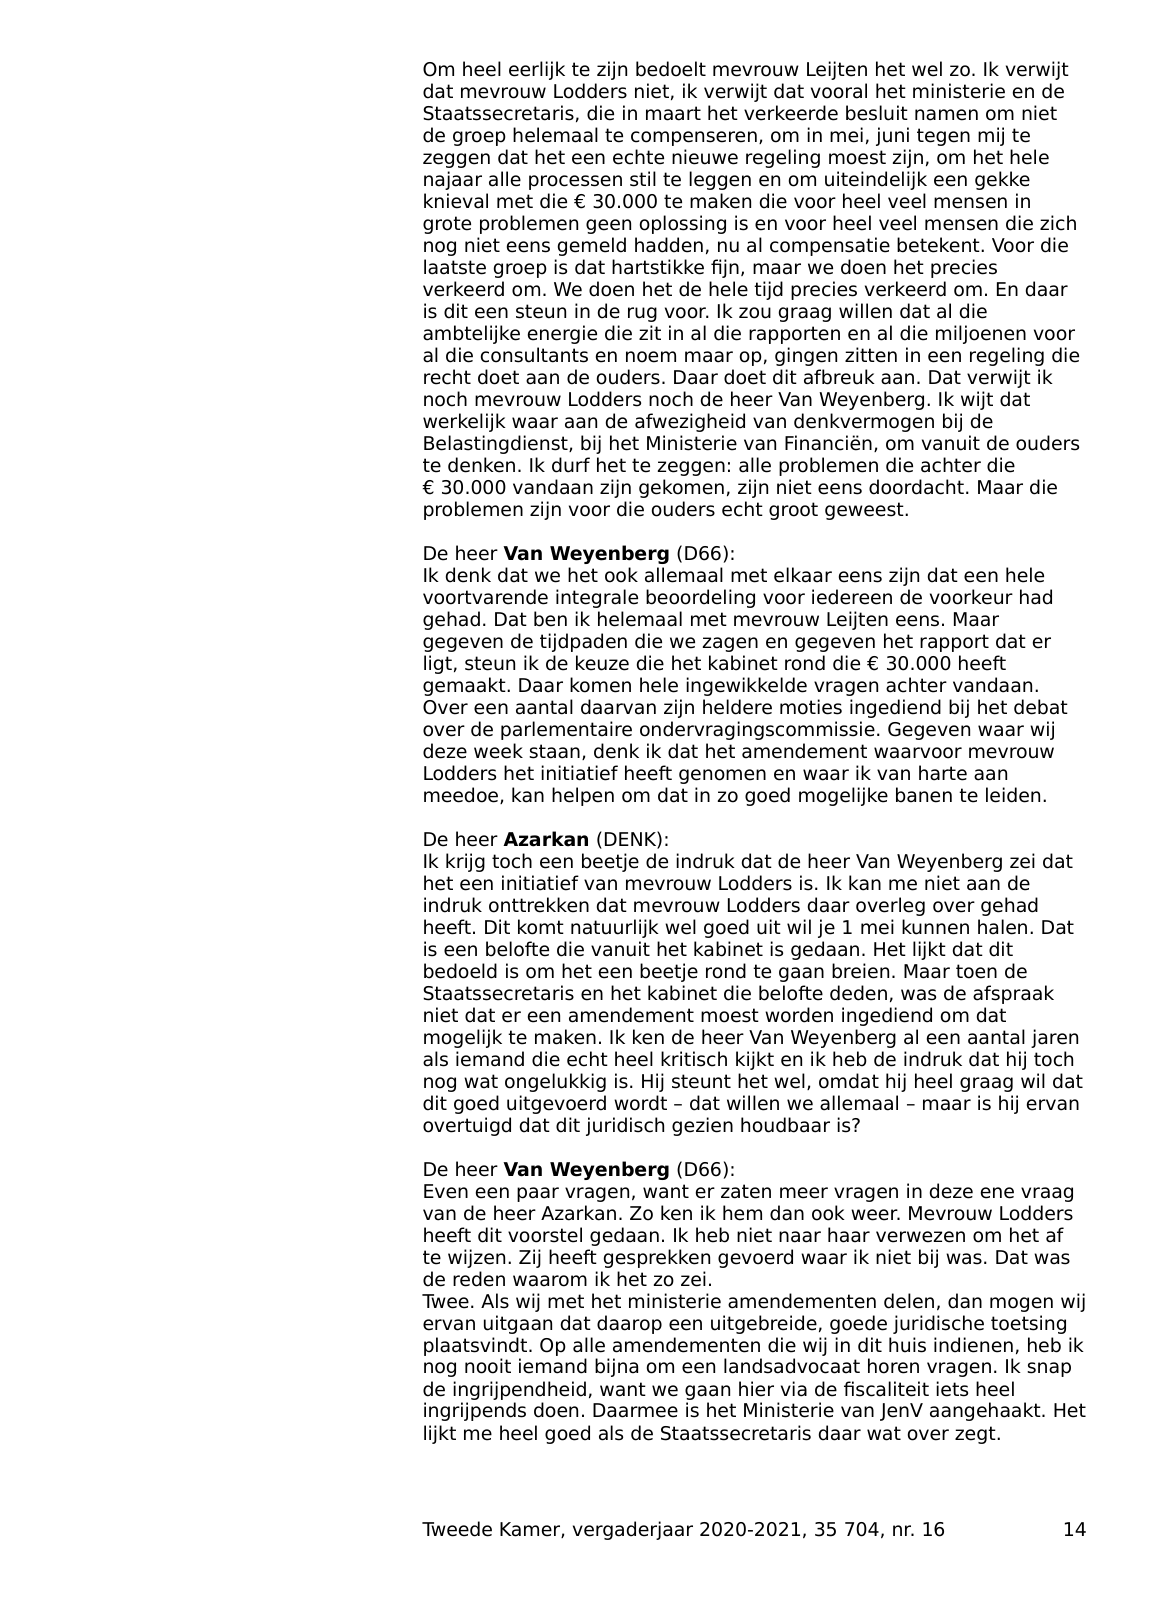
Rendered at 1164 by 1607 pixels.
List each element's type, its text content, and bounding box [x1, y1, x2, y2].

text De heer Van Weyenberg (D66): [422, 543, 1087, 565]
text Ik krijg toch een beetje de indruk dat de heer Van Weyenberg zei dat het een initiatief van mevrouw Lodders is. Ik kan me niet aan de indruk onttrekken dat mevrouw Lodders daar overleg over gehad heeft. Dit komt natuurlijk wel goed uit wil je 1 mei kunnen halen. Dat is een belofte die vanuit het kabinet is gedaan. Het lijkt dat dit bedoeld is om het een beetje rond te gaan breien. Maar toen de Staatssecretaris en het kabinet die belofte deden, was de afspraak niet dat er een amendement moest worden ingediend om dat mogelijk te maken. Ik ken de heer Van Weyenberg al een aantal jaren als iemand die echt heel kritisch kijkt en ik heb de indruk dat hij toch nog wat ongelukkig is. Hij steunt het wel, omdat hij heel graag wil dat dit goed uitgevoerd wordt – dat willen we allemaal – maar is hij ervan overtuigd dat dit juridisch gezien houdbaar is? [422, 851, 1087, 1136]
text De heer Van Weyenberg (D66): [422, 1159, 1087, 1181]
text Twee. Als wij met het ministerie amendementen delen, dan mogen wij ervan uitgaan dat daarop een uitgebreide, goede juridische toetsing plaatsvindt. Op alle amendementen die wij in dit huis indienen, heb ik nog nooit iemand bijna om een landsadvocaat horen vragen. Ik snap de ingrijpendheid, want we gaan hier via de fiscaliteit iets heel ingrijpends doen. Daarmee is het Ministerie van JenV aangehaakt. Het lijkt me heel goed als de Staatssecretaris daar wat over zegt. [422, 1291, 1087, 1444]
text Even een paar vragen, want er zaten meer vragen in deze ene vraag van de heer Azarkan. Zo ken ik hem dan ook weer. Mevrouw Lodders heeft dit voorstel gedaan. Ik heb niet naar haar verwezen om het af te wijzen. Zij heeft gesprekken gevoerd waar ik niet bij was. Dat was de reden waarom ik het zo zei. [422, 1181, 1087, 1291]
text De heer Azarkan (DENK): [422, 829, 1087, 851]
text Ik denk dat we het ook allemaal met elkaar eens zijn dat een hele voortvarende integrale beoordeling voor iedereen de voorkeur had gehad. Dat ben ik helemaal met mevrouw Leijten eens. Maar gegeven de tijdpaden die we zagen en gegeven het rapport dat er ligt, steun ik de keuze die het kabinet rond die € 30.000 heeft gemaakt. Daar komen hele ingewikkelde vragen achter vandaan. Over een aantal daarvan zijn heldere moties ingediend bij het debat over de parlementaire ondervragingscommissie. Gegeven waar wij deze week staan, denk ik dat het amendement waarvoor mevrouw Lodders het initiatief heeft genomen en waar ik van harte aan meedoe, kan helpen om dat in zo goed mogelijke banen te leiden. [422, 565, 1087, 807]
text Om heel eerlijk te zijn bedoelt mevrouw Leijten het wel zo. Ik verwijt dat mevrouw Lodders niet, ik verwijt dat vooral het ministerie en de Staatssecretaris, die in maart het verkeerde besluit namen om niet de groep helemaal te compenseren, om in mei, juni tegen mij te zeggen dat het een echte nieuwe regeling moest zijn, om het hele najaar alle processen stil te leggen en om uiteindelijk een gekke knieval met die € 30.000 te maken die voor heel veel mensen in grote problemen geen oplossing is en voor heel veel mensen die zich nog niet eens gemeld hadden, nu al compensatie betekent. Voor die laatste groep is dat hartstikke fijn, maar we doen het precies verkeerd om. We doen het de hele tijd precies verkeerd om. En daar is dit een steun in de rug voor. Ik zou graag willen dat al die ambtelijke energie die zit in al die rapporten en al die miljoenen voor al die consultants en noem maar op, gingen zitten in een regeling die recht doet aan de ouders. Daar doet dit afbreuk aan. Dat verwijt ik noch mevrouw Lodders noch de heer Van Weyenberg. Ik wijt dat werkelijk waar aan de afwezigheid van denkvermogen bij de Belastingdienst, bij het Ministerie van Financiën, om vanuit de ouders te denken. Ik durf het te zeggen: alle problemen die achter die € 30.000 vandaan zijn gekomen, zijn niet eens doordacht. Maar die problemen zijn voor die ouders echt groot geweest. [422, 59, 1087, 521]
